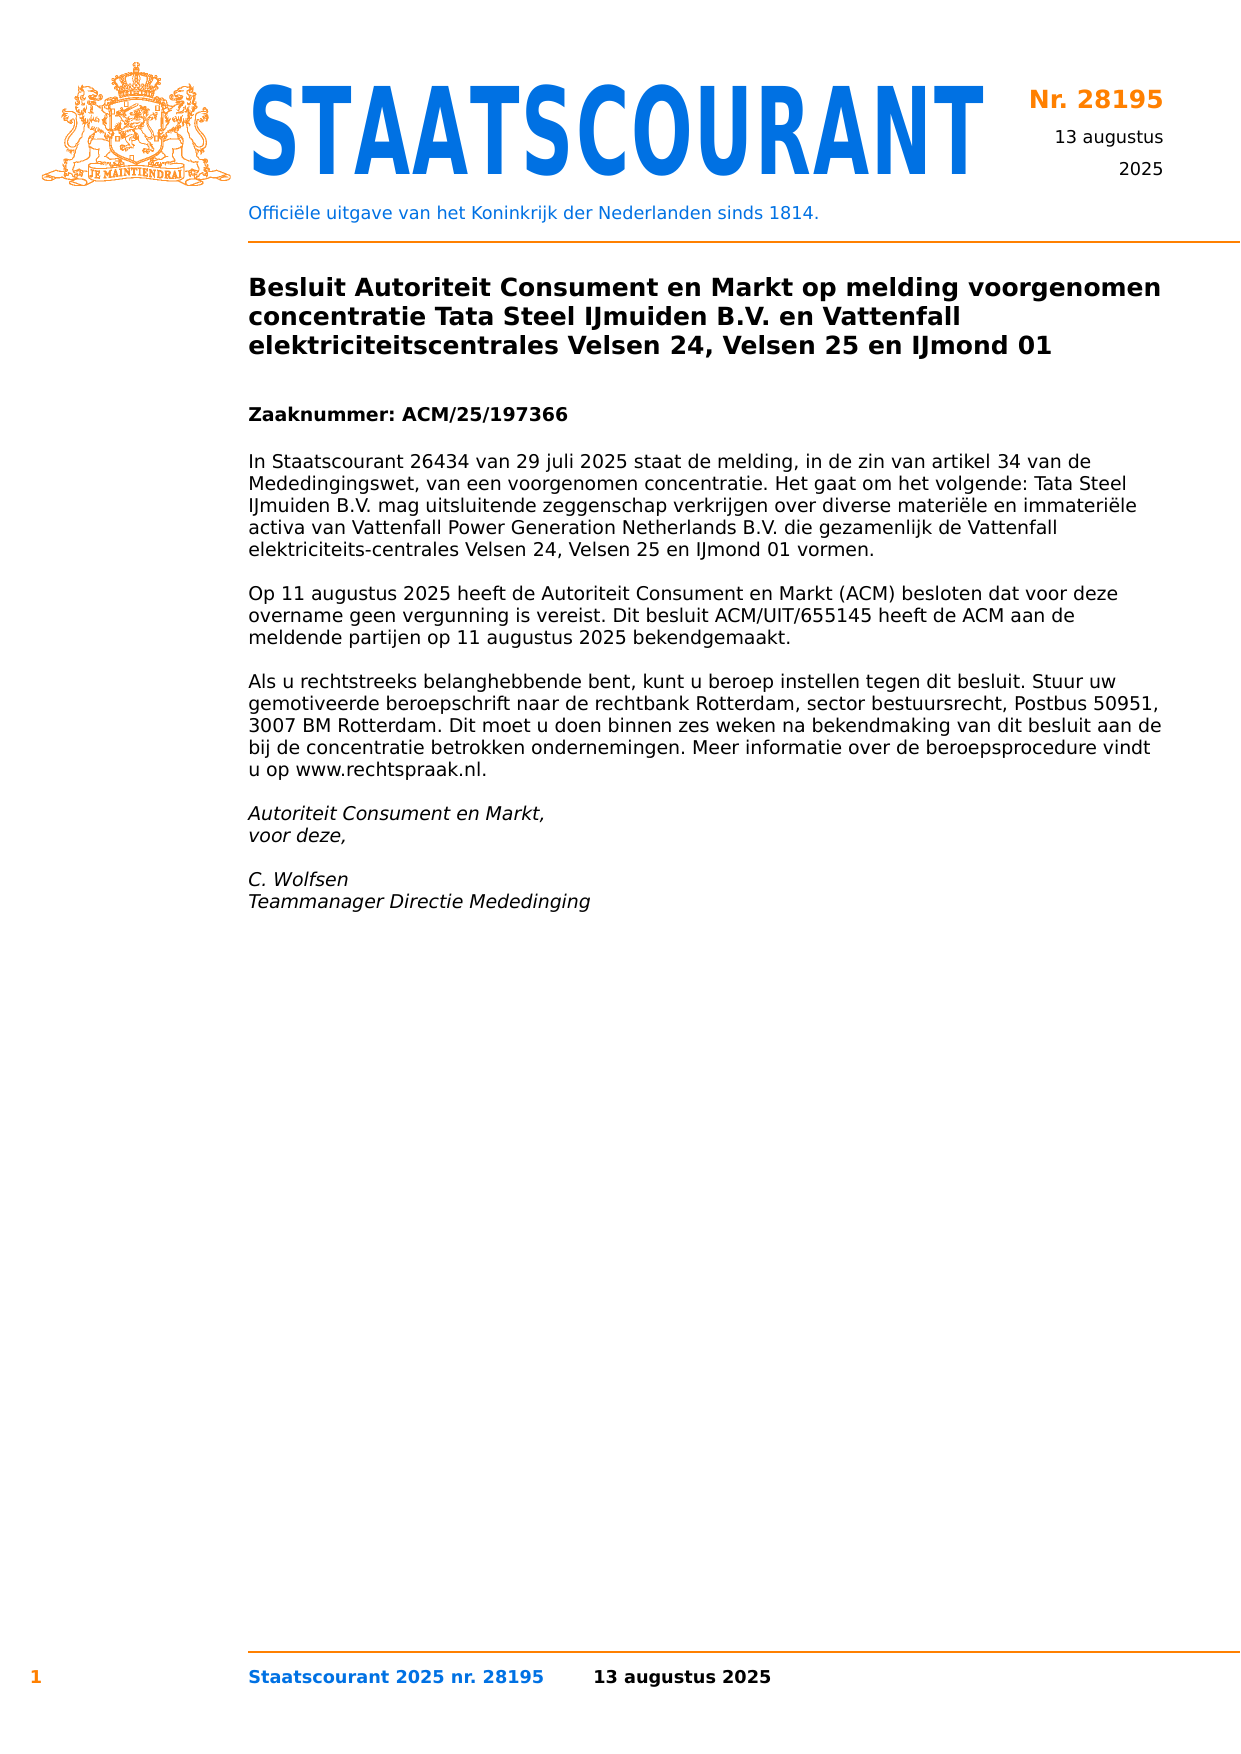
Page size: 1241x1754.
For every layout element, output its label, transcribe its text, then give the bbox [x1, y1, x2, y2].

text Als u rechtstreeks belanghebbende bent, kunt u beroep instellen tegen dit besluit. Stuur uw gemotiveerde beroepschrift naar de rechtbank Rotterdam, sector bestuursrecht, Postbus 50951, 3007 BM Rotterdam. Dit moet u doen binnen zes weken na bekendmaking van dit besluit aan de bij de concentratie betrokken ondernemingen. Meer informatie over de beroepsprocedure vindt u op www.rechtspraak.nl. [248, 671, 1163, 781]
table_cell 13 augustus [998, 121, 1240, 153]
subtitle Zaaknummer: ACM/25/197366 [248, 404, 1163, 426]
text Op 11 augustus 2025 heeft de Autoriteit Consument en Markt (ACM) besloten dat voor deze overname geen vergunning is vereist. Dit besluit ACM/UIT/655145 heeft de ACM aan de meldende partijen op 11 augustus 2025 bekendgemaakt. [248, 583, 1163, 649]
table_header STAATSCOURANT [248, 62, 998, 203]
picture [41, 62, 231, 186]
text In Staatscourant 26434 van 29 juli 2025 staat de melding, in de zin van artikel 34 van de Mededingingswet, van een voorgenomen concentratie. Het gaat om het volgende: Tata Steel IJmuiden B.V. mag uitsluitende zeggenschap verkrijgen over diverse materiële en immateriële activa van Vattenfall Power Generation Netherlands B.V. die gezamenlijk de Vattenfall elektriciteits-centrales Velsen 24, Velsen 25 en IJmond 01 vormen. [248, 451, 1163, 561]
table_header [25, 62, 248, 241]
text Autoriteit Consument en Markt, voor deze, C. Wolfsen Teammanager Directie Mededinging [248, 803, 1163, 912]
subtitle Besluit Autoriteit Consument en Markt op melding voorgenomen concentratie Tata Steel IJmuiden B.V. en Vattenfall elektriciteitscentrales Velsen 24, Velsen 25 en IJmond 01 [248, 273, 1163, 361]
table_cell 2025 [998, 153, 1240, 203]
table_header Nr. 28195 [998, 62, 1240, 121]
table_cell Officiële uitgave van het Koninkrijk der Nederlanden sinds 1814. [248, 203, 1240, 241]
